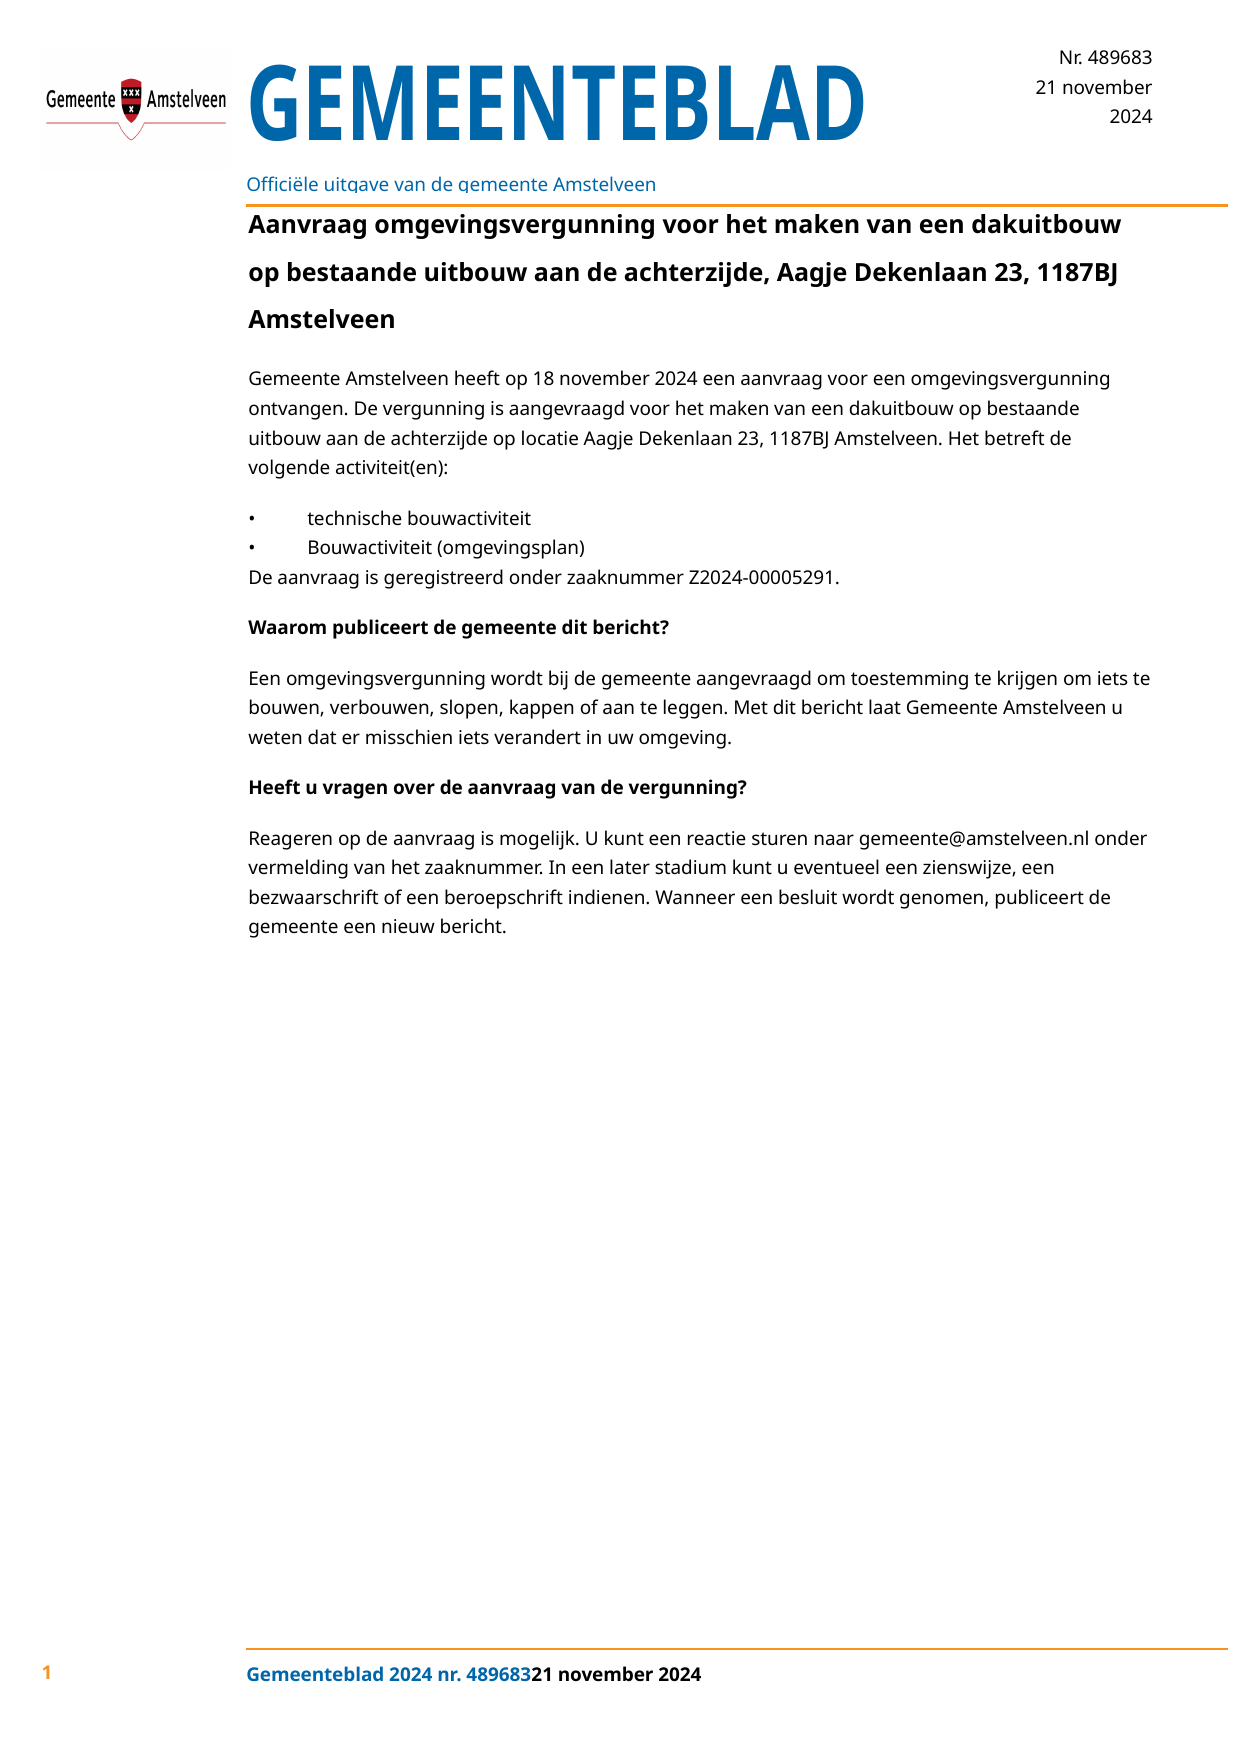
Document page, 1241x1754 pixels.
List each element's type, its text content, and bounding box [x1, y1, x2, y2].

text Waarom publiceert de gemeente dit bericht? [248, 614, 1152, 640]
text Heeft u vragen over de aanvraag van de vergunning? [248, 774, 1152, 800]
list technische bouwactiviteit [248, 505, 1152, 530]
list Bouwactiviteit (omgevingsplan) [248, 534, 1152, 560]
text Gemeente Amstelveen heeft op 18 november 2024 een aanvraag voor een omgevingsvergunning ontvangen. De vergunning is aangevraagd voor het maken van een dakuitbouw op bestaande uitbouw aan de achterzijde op locatie Aagje Dekenlaan 23, 1187BJ Amstelveen. Het betreft de volgende activiteit(en): [248, 366, 1152, 480]
text Reageren op de aanvraag is mogelijk. U kunt een reactie sturen naar gemeente@amstelveen.nl onder vermelding van het zaaknummer. In een later stadium kunt u eventueel een zienswijze, een bezwaarschrift of een beroepschrift indienen. Wanneer een besluit wordt genomen, publiceert de gemeente een nieuw bericht. [248, 825, 1152, 939]
text Een omgevingsvergunning wordt bij de gemeente aangevraagd om toestemming te krijgen om iets te bouwen, verbouwen, slopen, kappen of aan te leggen. Met dit bericht laat Gemeente Amstelveen u weten dat er misschien iets verandert in uw omgeving. [248, 665, 1152, 749]
text De aanvraag is geregistreerd onder zaaknummer Z2024-00005291. [248, 564, 1152, 589]
text Aanvraag omgevingsvergunning voor het maken van een dakuitbouw op bestaande uitbouw aan de achterzijde, Aagje Dekenlaan 23, 1187BJ Amstelveen [248, 207, 1152, 336]
picture [41, 47, 231, 172]
